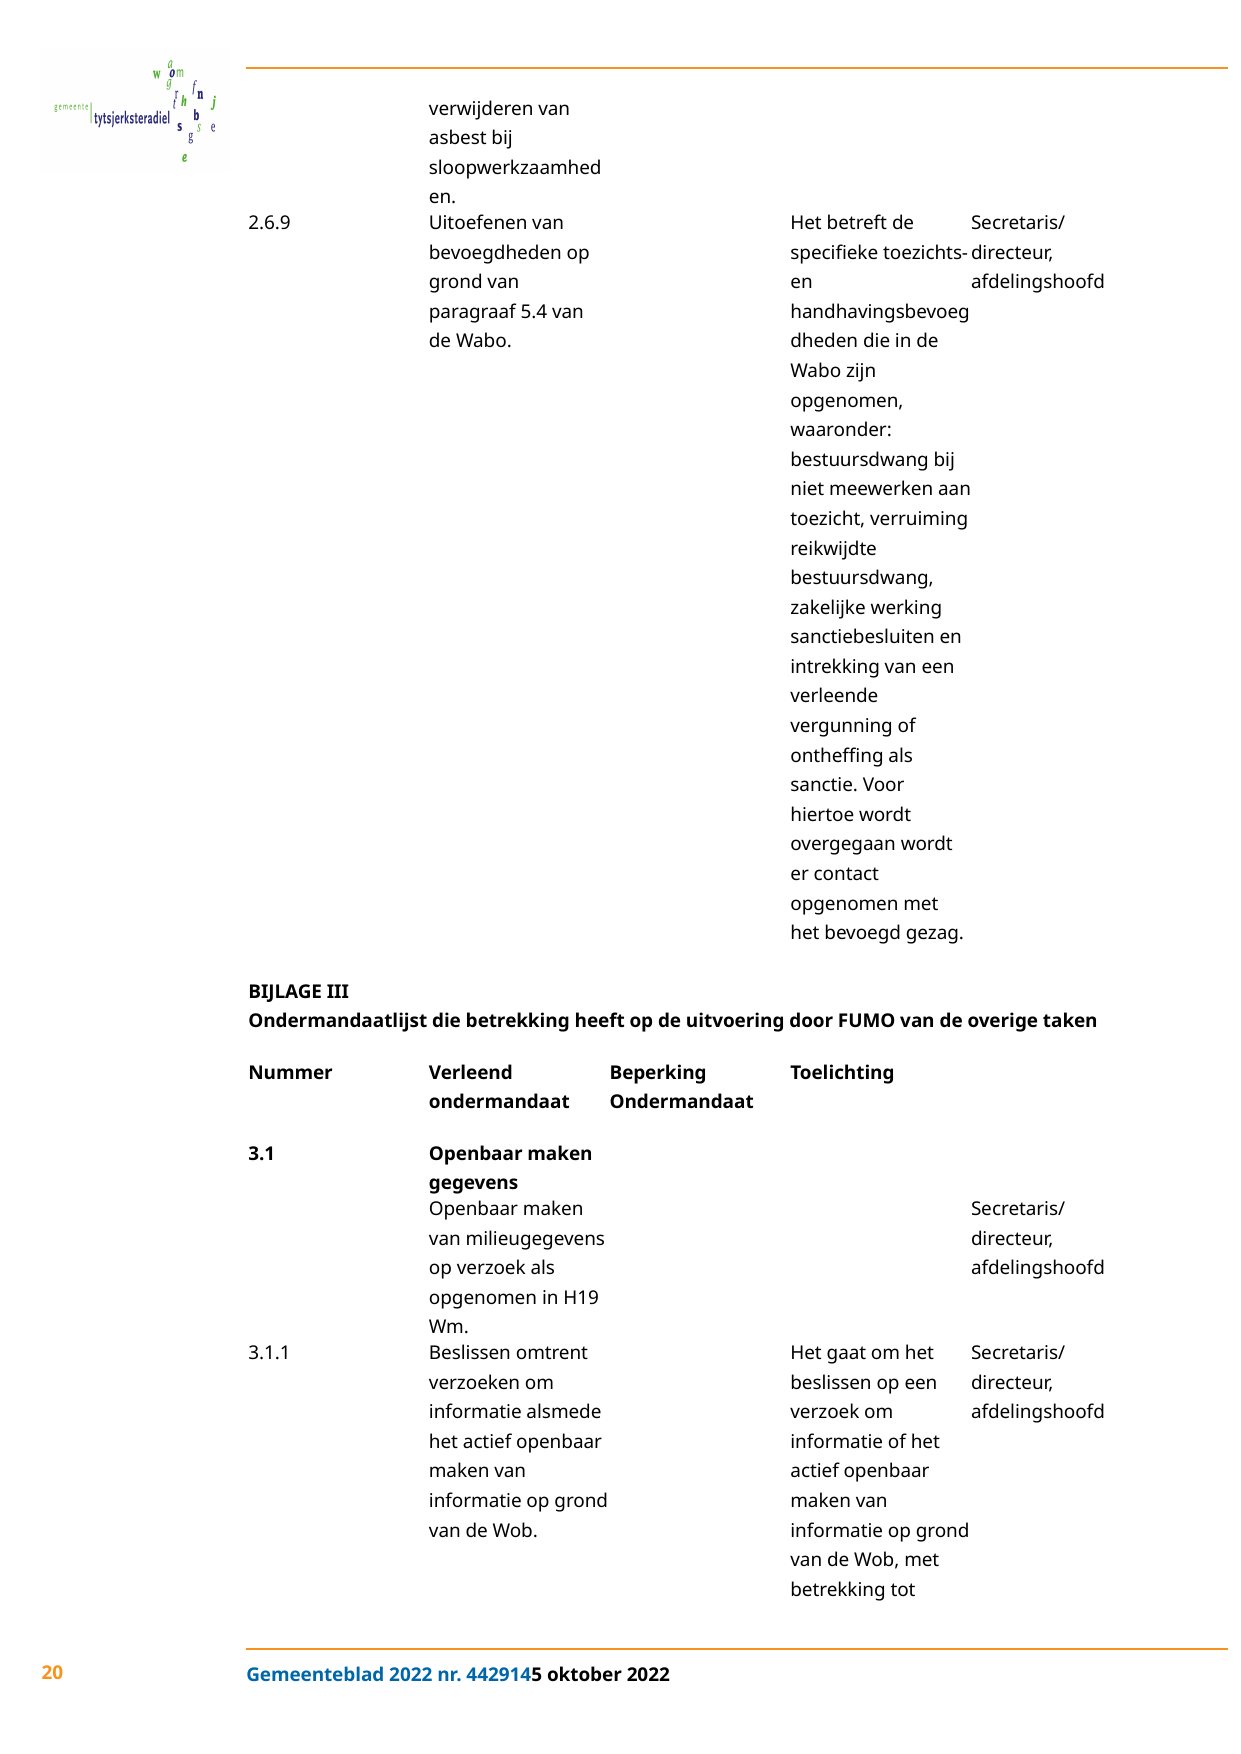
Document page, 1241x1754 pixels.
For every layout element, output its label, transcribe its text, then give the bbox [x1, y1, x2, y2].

table_cell Secretaris/ directeur, afdelingshoofd [971, 1195, 1152, 1339]
table_cell Secretaris/ directeur, afdelingshoofd [971, 1339, 1152, 1602]
table_cell [790, 95, 971, 209]
table_cell Toelichting [790, 1059, 971, 1114]
table_cell [609, 1195, 790, 1339]
table_cell Nummer [248, 1059, 429, 1114]
table_cell 3.1 [248, 1140, 429, 1195]
table_cell Openbaar maken van milieugegevens op verzoek als opgenomen in H19 Wm. [429, 1195, 609, 1339]
table_cell [248, 95, 429, 209]
picture [41, 47, 231, 172]
table_cell [790, 1195, 971, 1339]
table_cell Verleend ondermandaat [429, 1059, 609, 1114]
table_cell [790, 1140, 971, 1195]
table_cell [248, 1114, 1152, 1140]
table_cell [971, 1059, 1152, 1114]
table_cell [609, 209, 790, 945]
table_header BIJLAGE III Ondermandaatlijst die betrekking heeft op de uitvoering door FUMO van de overige taken [248, 978, 1152, 1033]
table_cell Uitoefenen van bevoegdheden op grond van paragraaf 5.4 van de Wabo. [429, 209, 609, 945]
table_cell [248, 1033, 1152, 1059]
table_cell Openbaar maken gegevens [429, 1140, 609, 1195]
table_cell [971, 1140, 1152, 1195]
table_cell [248, 1195, 429, 1339]
table_cell [609, 1140, 790, 1195]
table_cell [971, 95, 1152, 209]
table_cell Beperking Ondermandaat [609, 1059, 790, 1114]
table_cell Beslissen omtrent verzoeken om informatie alsmede het actief openbaar maken van informatie op grond van de Wob. [429, 1339, 609, 1602]
table_cell verwijderen van asbest bij sloopwerkzaamheden. [429, 95, 609, 209]
table_cell [609, 95, 790, 209]
table_cell 2.6.9 [248, 209, 429, 945]
table_cell [609, 1339, 790, 1602]
table_cell Secretaris/ directeur, afdelingshoofd [971, 209, 1152, 945]
table_cell Het betreft de specifieke toezichts- en handhavingsbevoegdheden die in de Wabo zijn opgenomen, waaronder: bestuursdwang bij niet meewerken aan toezicht, verruiming reikwijdte bestuursdwang, zakelijke werking sanctiebesluiten en intrekking van een verleende vergunning of ontheffing als sanctie. Voor hiertoe wordt overgegaan wordt er contact opgenomen met het bevoegd gezag. [790, 209, 971, 945]
table_cell 3.1.1 [248, 1339, 429, 1602]
table_cell Het gaat om het beslissen op een verzoek om informatie of het actief openbaar maken van informatie op grond van de Wob, met betrekking tot [790, 1339, 971, 1602]
